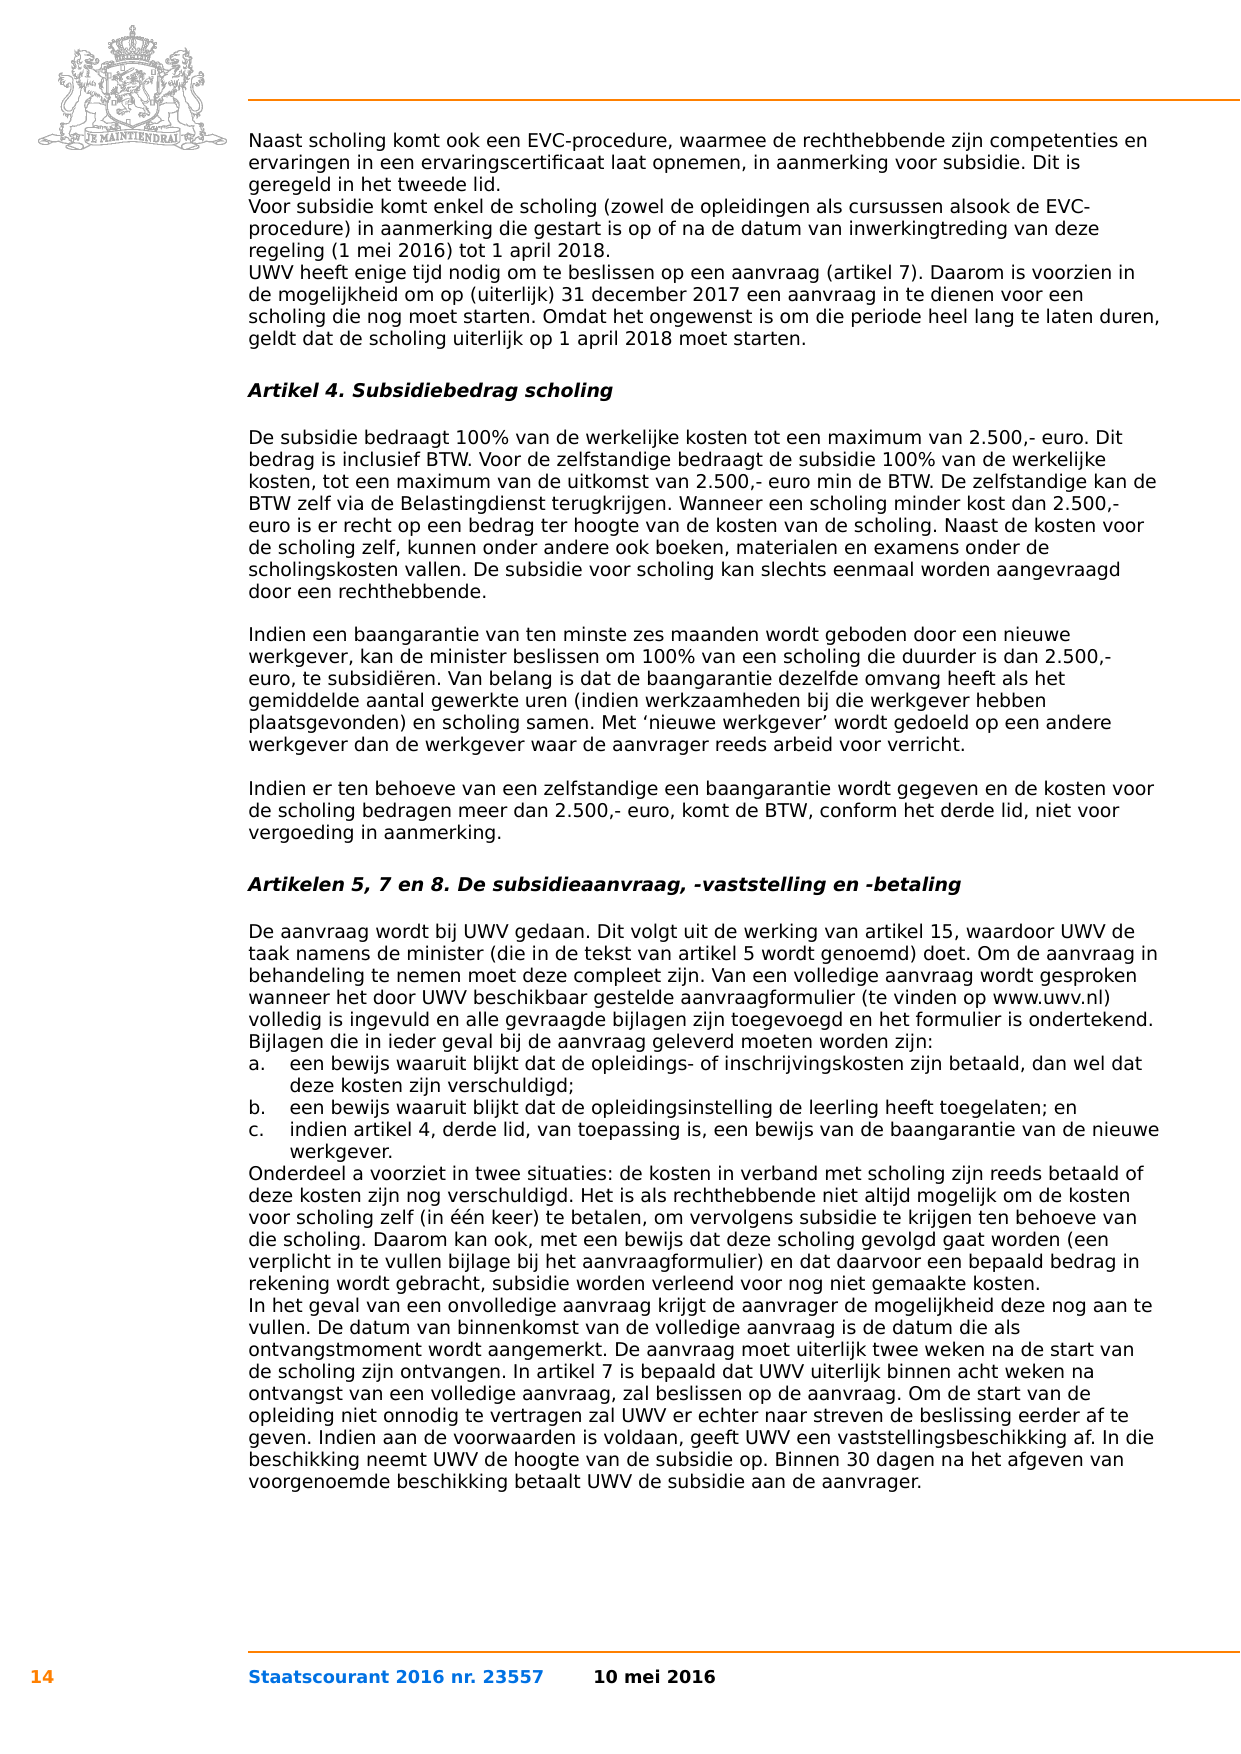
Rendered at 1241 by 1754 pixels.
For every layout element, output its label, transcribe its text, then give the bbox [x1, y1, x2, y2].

text Onderdeel a voorziet in twee situaties: de kosten in verband met scholing zijn reeds betaald of deze kosten zijn nog verschuldigd. Het is als rechthebbende niet altijd mogelijk om de kosten voor scholing zelf (in één keer) te betalen, om vervolgens subsidie te krijgen ten behoeve van die scholing. Daarom kan ook, met een bewijs dat deze scholing gevolgd gaat worden (een verplicht in te vullen bijlage bij het aanvraagformulier) en dat daarvoor een bepaald bedrag in rekening wordt gebracht, subsidie worden verleend voor nog niet gemaakte kosten. [248, 1163, 1163, 1295]
text De subsidie bedraagt 100% van de werkelijke kosten tot een maximum van 2.500,- euro. Dit bedrag is inclusief BTW. Voor de zelfstandige bedraagt de subsidie 100% van de werkelijke kosten, tot een maximum van de uitkomst van 2.500,- euro min de BTW. De zelfstandige kan de BTW zelf via de Belastingdienst terugkrijgen. Wanneer een scholing minder kost dan 2.500,- euro is er recht op een bedrag ter hoogte van de kosten van de scholing. Naast de kosten voor de scholing zelf, kunnen onder andere ook boeken, materialen en examens onder de scholingskosten vallen. De subsidie voor scholing kan slechts eenmaal worden aangevraagd door een rechthebbende. [248, 427, 1163, 602]
text Naast scholing komt ook een EVC-procedure, waarmee de rechthebbende zijn competenties en ervaringen in een ervaringscertificaat laat opnemen, in aanmerking voor subsidie. Dit is geregeld in het tweede lid. [248, 130, 1163, 196]
text c. indien artikel 4, derde lid, van toepassing is, een bewijs van de baangarantie van de nieuwe werkgever. [248, 1119, 1163, 1163]
text Voor subsidie komt enkel de scholing (zowel de opleidingen als cursussen alsook de EVC-procedure) in aanmerking die gestart is op of na de datum van inwerkingtreding van deze regeling (1 mei 2016) tot 1 april 2018. [248, 196, 1163, 262]
subtitle Artikel 4. Subsidiebedrag scholing [248, 380, 1163, 402]
picture [38, 25, 227, 150]
subtitle Artikelen 5, 7 en 8. De subsidieaanvraag, -vaststelling en -betaling [248, 874, 1163, 896]
text a. een bewijs waaruit blijkt dat de opleidings- of inschrijvingskosten zijn betaald, dan wel dat deze kosten zijn verschuldigd; [248, 1053, 1163, 1097]
text Indien er ten behoeve van een zelfstandige een baangarantie wordt gegeven en de kosten voor de scholing bedragen meer dan 2.500,- euro, komt de BTW, conform het derde lid, niet voor vergoeding in aanmerking. [248, 778, 1163, 844]
text Indien een baangarantie van ten minste zes maanden wordt geboden door een nieuwe werkgever, kan de minister beslissen om 100% van een scholing die duurder is dan 2.500,- euro, te subsidiëren. Van belang is dat de baangarantie dezelfde omvang heeft als het gemiddelde aantal gewerkte uren (indien werkzaamheden bij die werkgever hebben plaatsgevonden) en scholing samen. Met ‘nieuwe werkgever’ wordt gedoeld op een andere werkgever dan de werkgever waar de aanvrager reeds arbeid voor verricht. [248, 624, 1163, 756]
text b. een bewijs waaruit blijkt dat de opleidingsinstelling de leerling heeft toegelaten; en [248, 1097, 1163, 1119]
text UWV heeft enige tijd nodig om te beslissen op een aanvraag (artikel 7). Daarom is voorzien in de mogelijkheid om op (uiterlijk) 31 december 2017 een aanvraag in te dienen voor een scholing die nog moet starten. Omdat het ongewenst is om die periode heel lang te laten duren, geldt dat de scholing uiterlijk op 1 april 2018 moet starten. [248, 262, 1163, 350]
text In het geval van een onvolledige aanvraag krijgt de aanvrager de mogelijkheid deze nog aan te vullen. De datum van binnenkomst van de volledige aanvraag is de datum die als ontvangstmoment wordt aangemerkt. De aanvraag moet uiterlijk twee weken na de start van de scholing zijn ontvangen. In artikel 7 is bepaald dat UWV uiterlijk binnen acht weken na ontvangst van een volledige aanvraag, zal beslissen op de aanvraag. Om de start van de opleiding niet onnodig te vertragen zal UWV er echter naar streven de beslissing eerder af te geven. Indien aan de voorwaarden is voldaan, geeft UWV een vaststellingsbeschikking af. In die beschikking neemt UWV de hoogte van de subsidie op. Binnen 30 dagen na het afgeven van voorgenoemde beschikking betaalt UWV de subsidie aan de aanvrager. [248, 1295, 1163, 1492]
text De aanvraag wordt bij UWV gedaan. Dit volgt uit de werking van artikel 15, waardoor UWV de taak namens de minister (die in de tekst van artikel 5 wordt genoemd) doet. Om de aanvraag in behandeling te nemen moet deze compleet zijn. Van een volledige aanvraag wordt gesproken wanneer het door UWV beschikbaar gestelde aanvraagformulier (te vinden op www.uwv.nl) volledig is ingevuld en alle gevraagde bijlagen zijn toegevoegd en het formulier is ondertekend. Bijlagen die in ieder geval bij de aanvraag geleverd moeten worden zijn: [248, 921, 1163, 1053]
